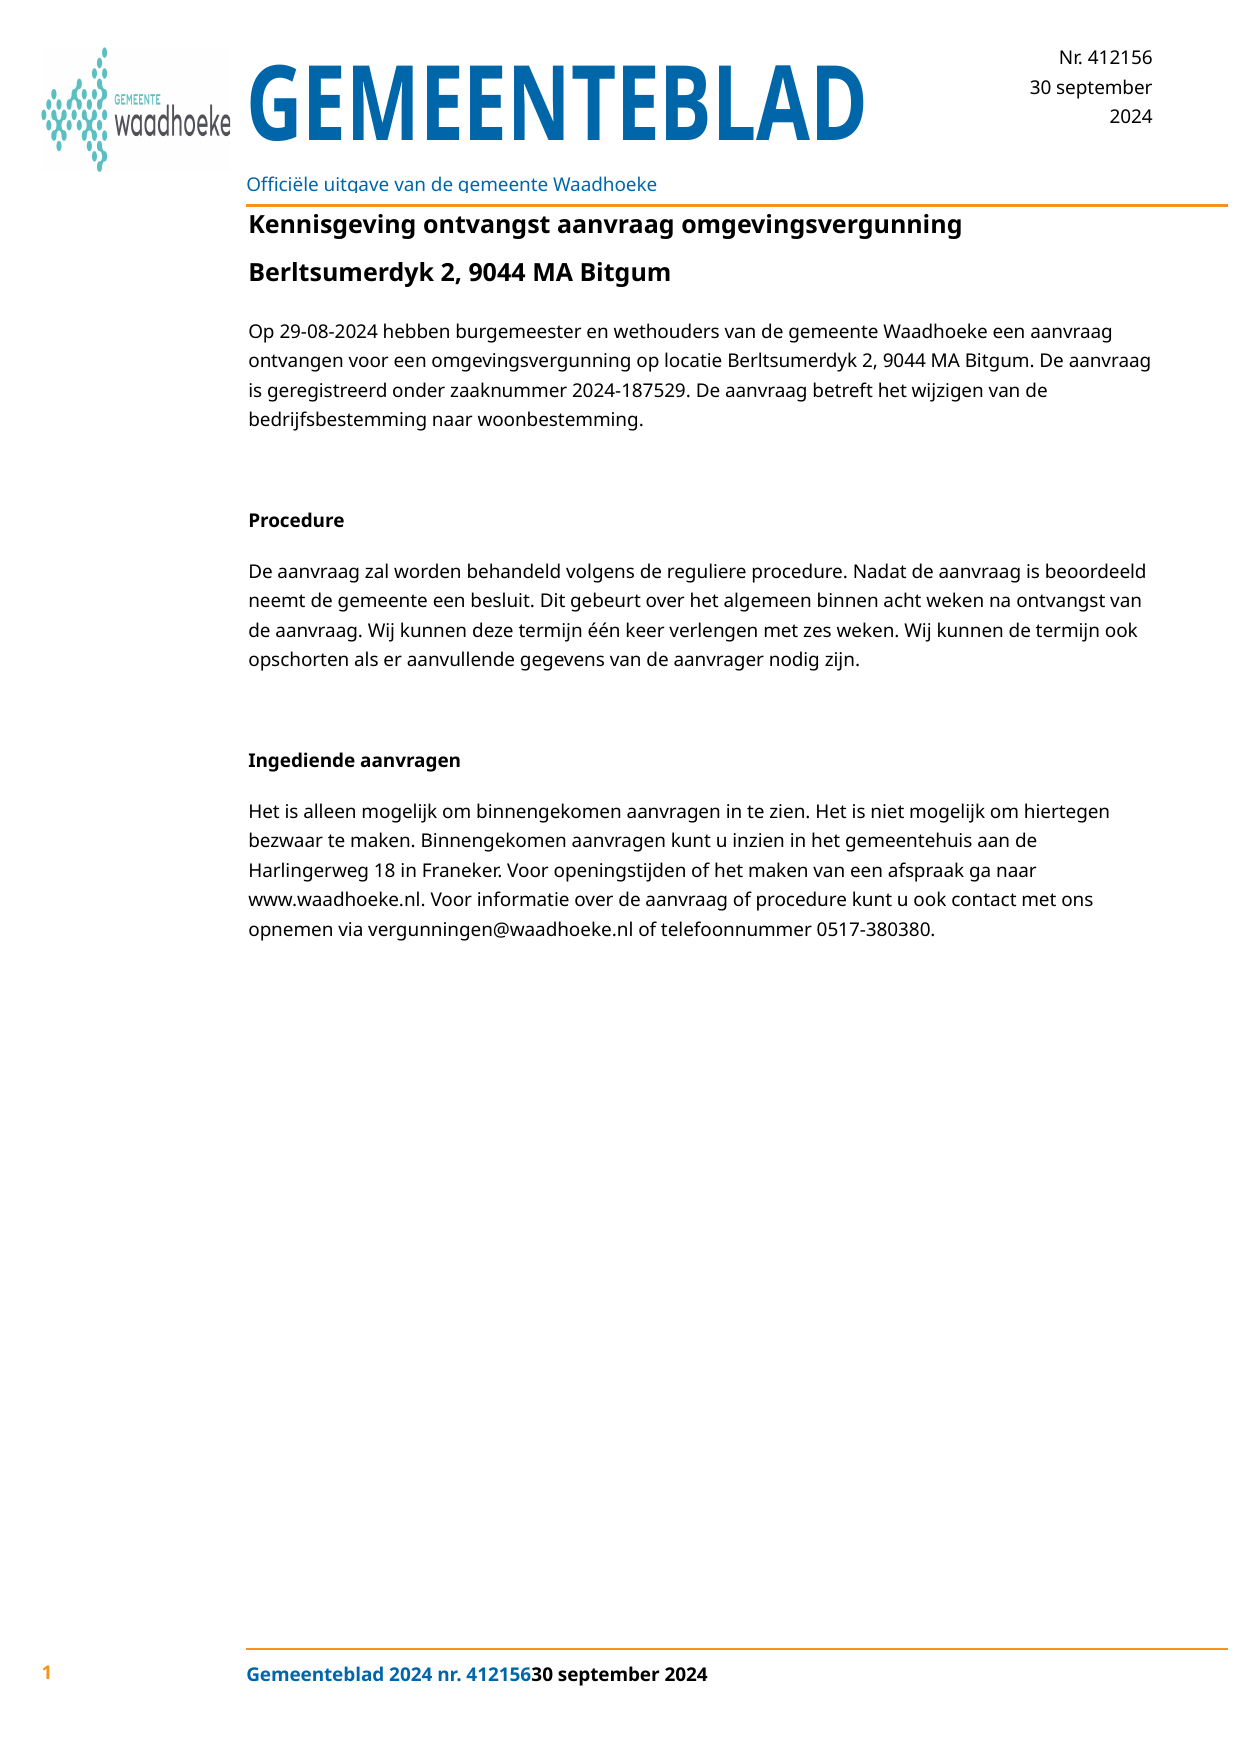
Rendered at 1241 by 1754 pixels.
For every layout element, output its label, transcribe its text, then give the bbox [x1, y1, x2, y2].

text Ingediende aanvragen [248, 747, 1152, 773]
text De aanvraag zal worden behandeld volgens de reguliere procedure. Nadat de aanvraag is beoordeeld neemt de gemeente een besluit. Dit gebeurt over het algemeen binnen acht weken na ontvangst van de aanvraag. Wij kunnen deze termijn één keer verlengen met zes weken. Wij kunnen de termijn ook opschorten als er aanvullende gegevens van de aanvrager nodig zijn. [248, 558, 1152, 672]
text Het is alleen mogelijk om binnengekomen aanvragen in te zien. Het is niet mogelijk om hiertegen bezwaar te maken. Binnengekomen aanvragen kunt u inzien in het gemeentehuis aan de Harlingerweg 18 in Franeker. Voor openingstijden of het maken van een afspraak ga naar www.waadhoeke.nl. Voor informatie over de aanvraag of procedure kunt u ook contact met ons opnemen via vergunningen@waadhoeke.nl of telefoonnummer 0517-380380. [248, 798, 1152, 942]
picture [41, 47, 231, 172]
text Procedure [248, 507, 1152, 533]
text Kennisgeving ontvangst aanvraag omgevingsvergunning Berltsumerdyk 2, 9044 MA Bitgum [248, 207, 1152, 288]
text Op 29-08-2024 hebben burgemeester en wethouders van de gemeente Waadhoeke een aanvraag ontvangen voor een omgevingsvergunning op locatie Berltsumerdyk 2, 9044 MA Bitgum. De aanvraag is geregistreerd onder zaaknummer 2024-187529. De aanvraag betreft het wijzigen van de bedrijfsbestemming naar woonbestemming. [248, 318, 1152, 432]
